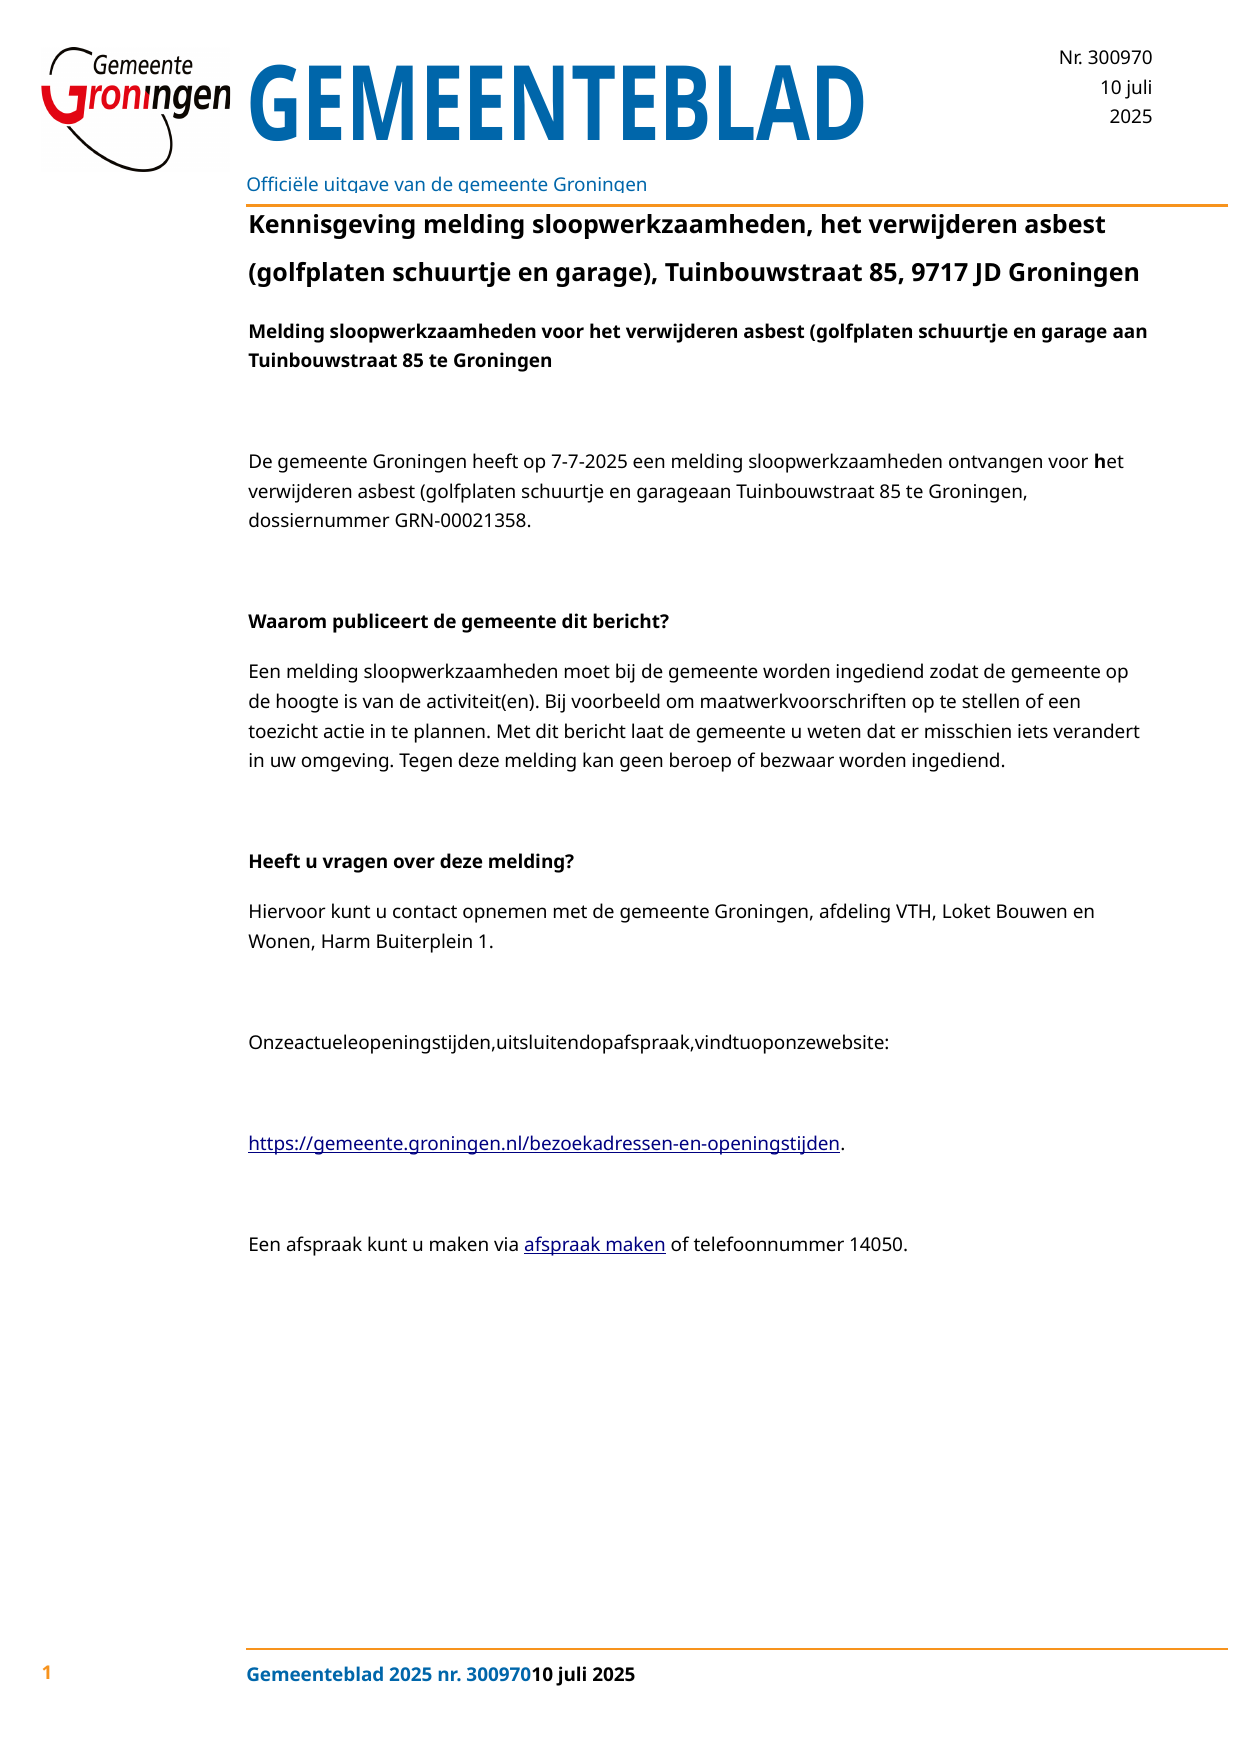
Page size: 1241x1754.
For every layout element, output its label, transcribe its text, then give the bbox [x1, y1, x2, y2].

text https://gemeente.groningen.nl/bezoekadressen-en-openingstijden. [248, 1130, 1152, 1156]
text Melding sloopwerkzaamheden voor het verwijderen asbest (golfplaten schuurtje en garage aan Tuinbouwstraat 85 te Groningen [248, 318, 1152, 373]
text Een afspraak kunt u maken via afspraak maken of telefoonnummer 14050. [248, 1231, 1152, 1257]
text Onzeactueleopeningstijden,uitsluitendopafspraak,vindtuoponzewebsite: [248, 1029, 1152, 1055]
text Hiervoor kunt u contact opnemen met de gemeente Groningen, afdeling VTH, Loket Bouwen en Wonen, Harm Buiterplein 1. [248, 899, 1152, 954]
picture [41, 47, 231, 172]
text Waarom publiceert de gemeente dit bericht? [248, 608, 1152, 634]
text Heeft u vragen over deze melding? [248, 848, 1152, 874]
text Kennisgeving melding sloopwerkzaamheden, het verwijderen asbest (golfplaten schuurtje en garage), Tuinbouwstraat 85, 9717 JD Groningen [248, 207, 1152, 288]
text De gemeente Groningen heeft op 7-7-2025 een melding sloopwerkzaamheden ontvangen voor het verwijderen asbest (golfplaten schuurtje en garageaan Tuinbouwstraat 85 te Groningen, dossiernummer GRN-00021358. [248, 448, 1152, 533]
text Een melding sloopwerkzaamheden moet bij de gemeente worden ingediend zodat de gemeente op de hoogte is van de activiteit(en). Bij voorbeeld om maatwerkvoorschriften op te stellen of een toezicht actie in te plannen. Met dit bericht laat de gemeente u weten dat er misschien iets verandert in uw omgeving. Tegen deze melding kan geen beroep of bezwaar worden ingediend. [248, 659, 1152, 773]
